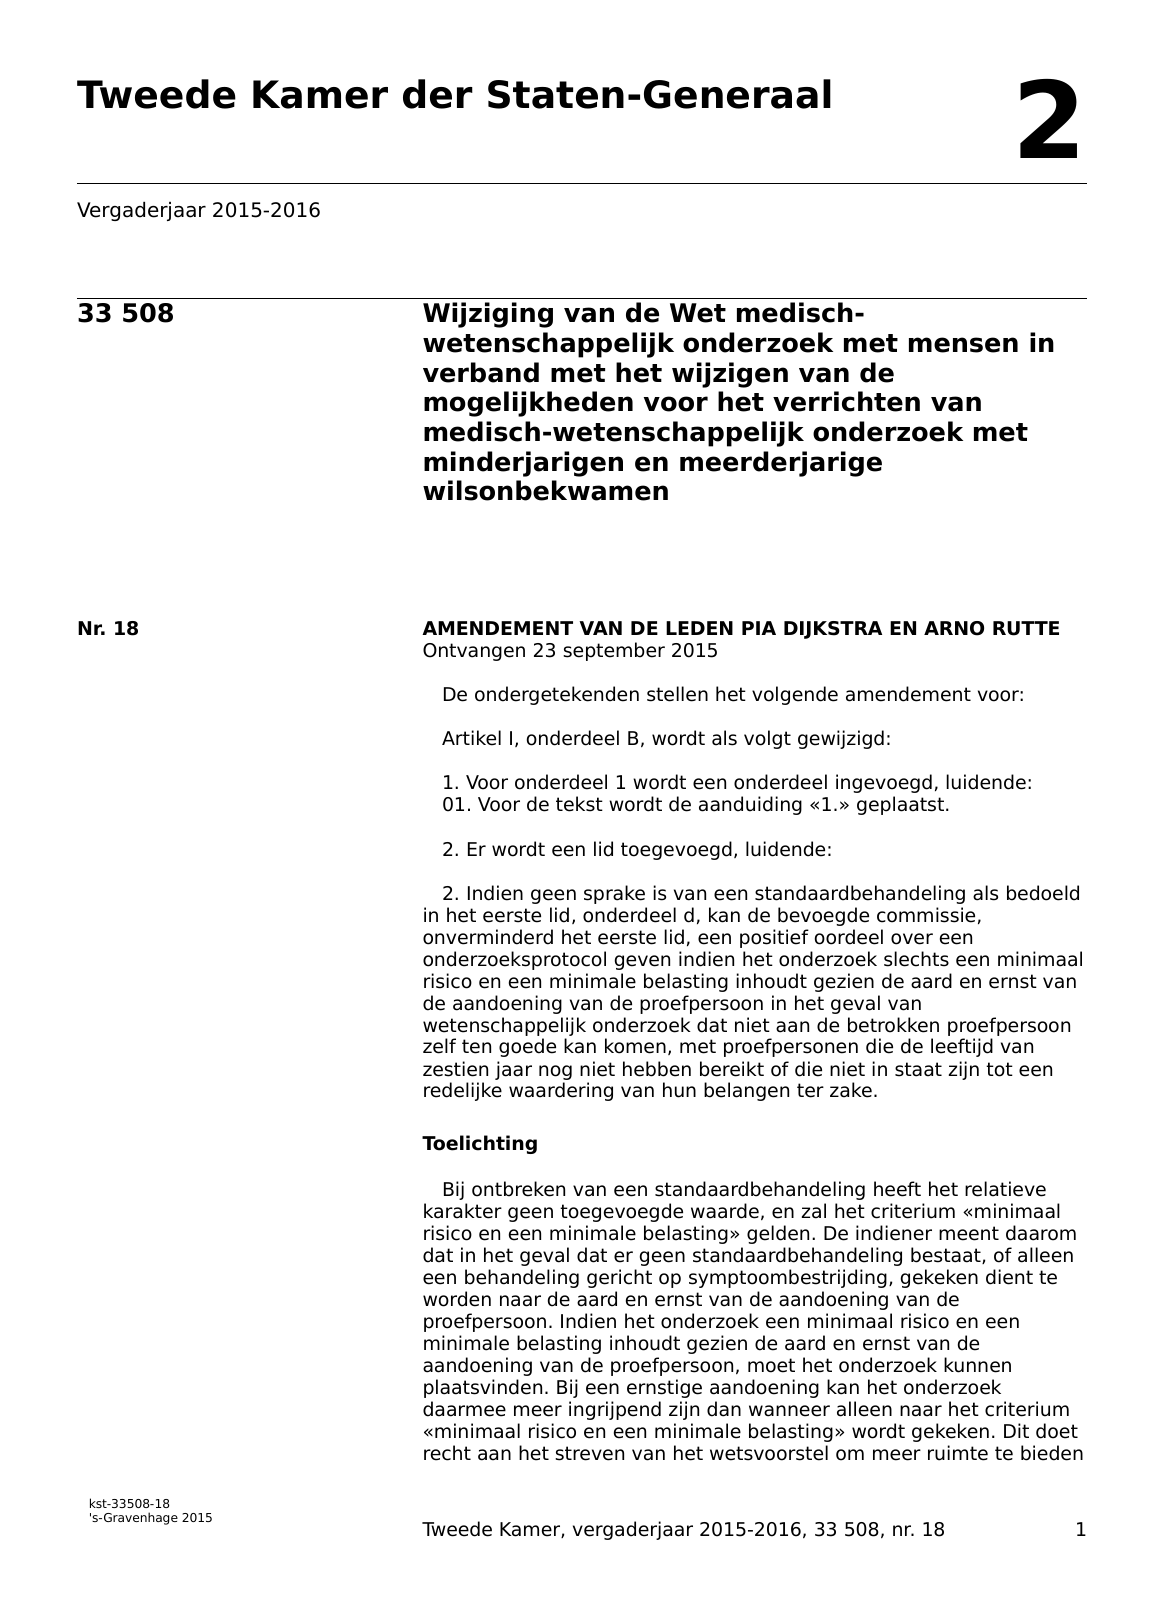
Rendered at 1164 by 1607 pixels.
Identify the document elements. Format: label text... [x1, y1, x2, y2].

table_header Tweede Kamer der Staten-Generaal [77, 59, 886, 183]
text Bij ontbreken van een standaardbehandeling heeft het relatieve karakter geen toegevoegde waarde, en zal het criterium «minimaal risico en een minimale belasting» gelden. De indiener meent daarom dat in het geval dat er geen standaardbehandeling bestaat, of alleen een behandeling gericht op symptoombestrijding, gekeken dient te worden naar de aard en ernst van de aandoening van de proefpersoon. Indien het onderzoek een minimaal risico en een minimale belasting inhoudt gezien de aard en ernst van de aandoening van de proefpersoon, moet het onderzoek kunnen plaatsvinden. Bij een ernstige aandoening kan het onderzoek daarmee meer ingrijpend zijn dan wanneer alleen naar het criterium «minimaal risico en een minimale belasting» wordt gekeken. Dit doet recht aan het streven van het wetsvoorstel om meer ruimte te bieden [422, 1179, 1087, 1465]
text De ondergetekenden stellen het volgende amendement voor: [422, 684, 1087, 706]
text 's-Gravenhage 2015 [88, 1511, 323, 1525]
subtitle Toelichting [422, 1132, 1087, 1154]
text 2. Indien geen sprake is van een standaardbehandeling als bedoeld in het eerste lid, onderdeel d, kan de bevoegde commissie, onverminderd het eerste lid, een positief oordeel over een onderzoeksprotocol geven indien het onderzoek slechts een minimaal risico en een minimale belasting inhoudt gezien de aard en ernst van de aandoening van de proefpersoon in het geval van wetenschappelijk onderzoek dat niet aan de betrokken proefpersoon zelf ten goede kan komen, met proefpersonen die de leeftijd van zestien jaar nog niet hebben bereikt of die niet in staat zijn tot een redelijke waardering van hun belangen ter zake. [422, 883, 1087, 1102]
text kst-33508-18 [88, 1497, 323, 1511]
table_header 2 [886, 59, 1087, 183]
table_cell Vergaderjaar 2015-2016 [77, 184, 1087, 298]
text Ontvangen 23 september 2015 [422, 640, 1087, 662]
text 01. Voor de tekst wordt de aanduiding «1.» geplaatst. [422, 794, 1087, 816]
subtitle 33 508 Wijziging van de Wet medisch-wetenschappelijk onderzoek met mensen in verband met het wijzigen van de mogelijkheden voor het verrichten van medisch-wetenschappelijk onderzoek met minderjarigen en meerderjarige wilsonbekwamen [77, 299, 1087, 507]
text Artikel I, onderdeel B, wordt als volgt gewijzigd: [422, 728, 1087, 750]
text 1. Voor onderdeel 1 wordt een onderdeel ingevoegd, luidende: [422, 772, 1087, 794]
subtitle Nr. 18 AMENDEMENT VAN DE LEDEN PIA DIJKSTRA EN ARNO RUTTE [77, 618, 1087, 640]
text 2. Er wordt een lid toegevoegd, luidende: [422, 838, 1087, 860]
